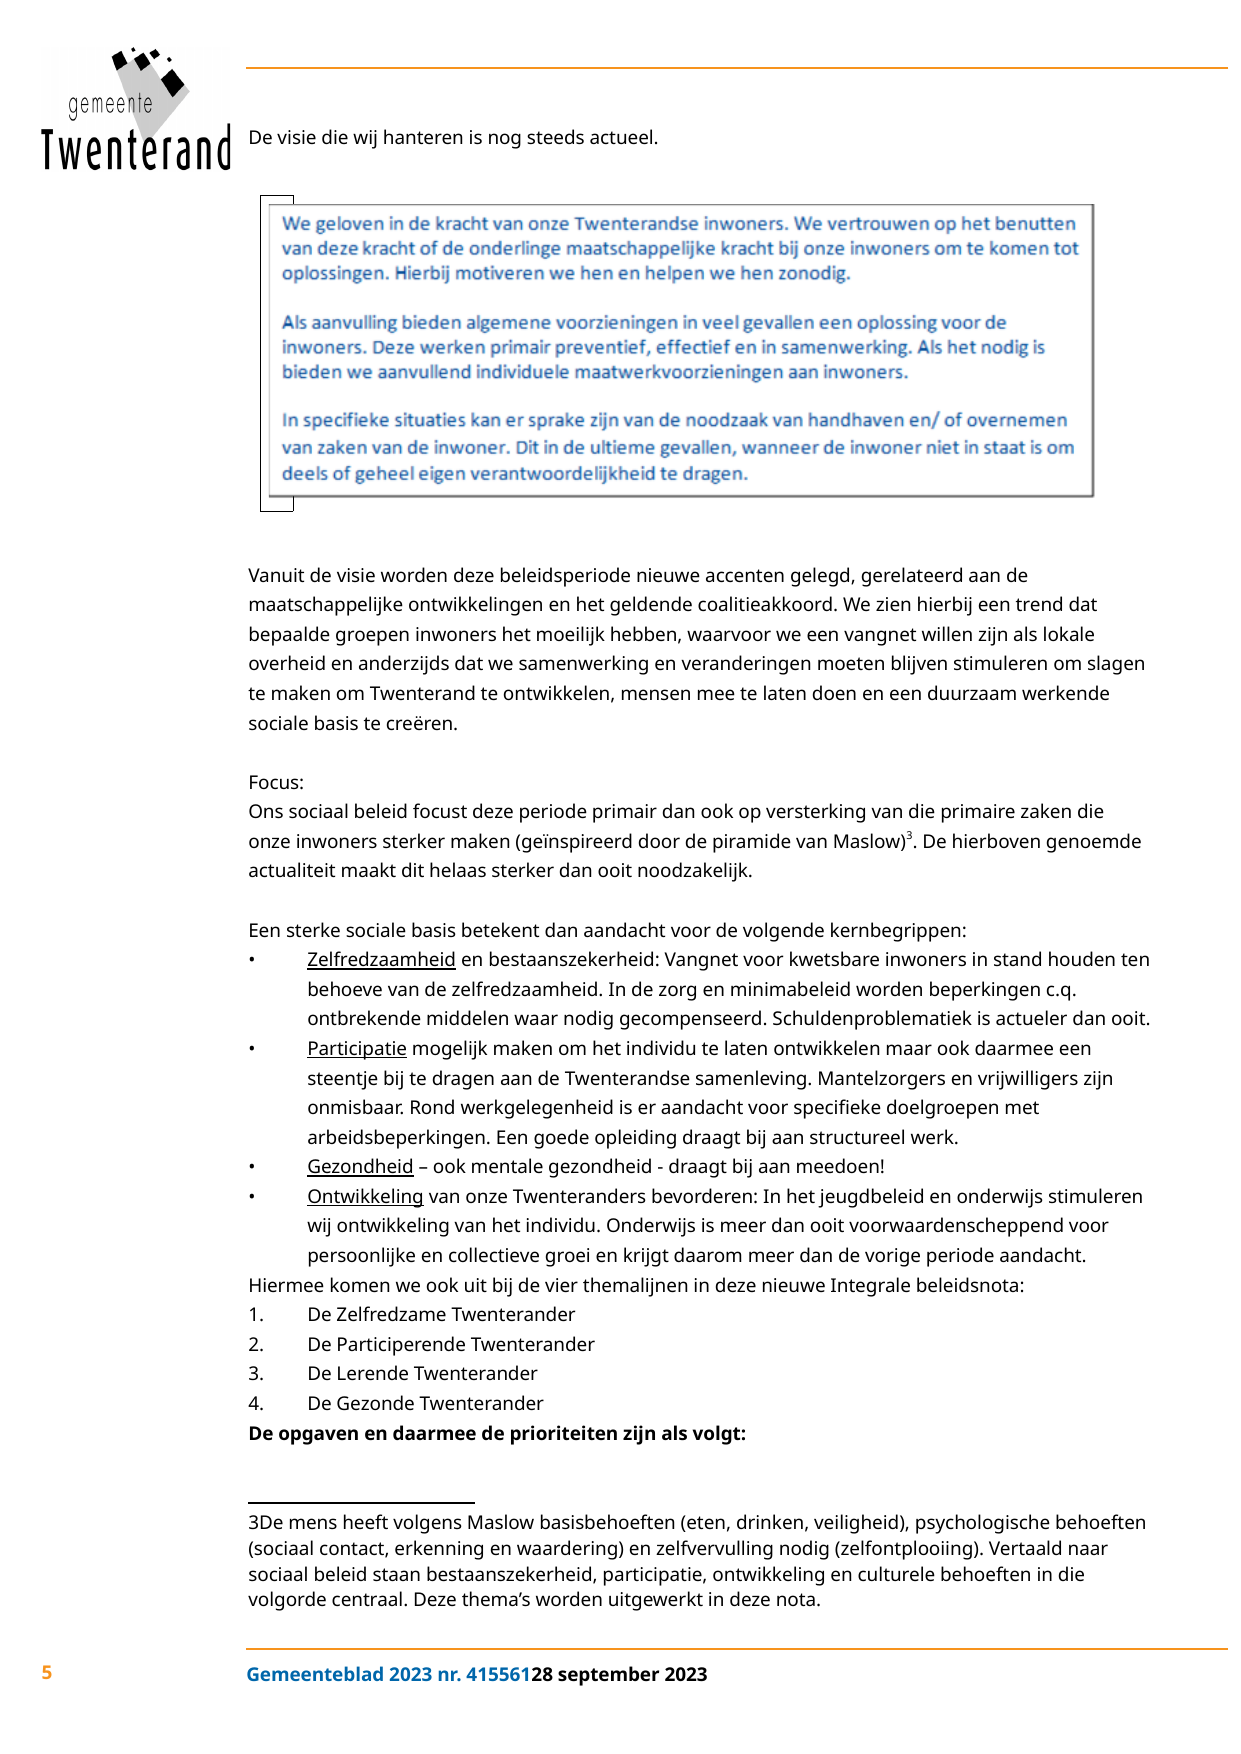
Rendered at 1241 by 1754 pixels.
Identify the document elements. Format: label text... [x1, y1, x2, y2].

list De Zelfredzame Twenterander [248, 1301, 1152, 1327]
list De Participerende Twenterander [248, 1331, 1152, 1357]
text De mens heeft volgens Maslow basisbehoeften (eten, drinken, veiligheid), psychologische behoeften (sociaal contact, erkenning en waardering) en zelfvervulling nodig (zelfontplooiing). Vertaald naar sociaal beleid staan bestaanszekerheid, participatie, ontwikkeling en culturele behoeften in die volgorde centraal. Deze thema’s worden uitgewerkt in deze nota. [248, 1509, 1152, 1612]
picture [41, 47, 231, 172]
list De Gezonde Twenterander [248, 1390, 1152, 1416]
list Gezondheid – ook mentale gezondheid - draagt bij aan meedoen! [248, 1153, 1152, 1179]
text De opgaven en daarmee de prioriteiten zijn als volgt: [248, 1420, 1152, 1446]
text Ons sociaal beleid focust deze periode primair dan ook op versterking van die primaire zaken die onze inwoners sterker maken (geïnspireerd door de piramide van Maslow). De hierboven genoemde actualiteit maakt dit helaas sterker dan ooit noodzakelijk. [248, 798, 1152, 883]
list Zelfredzaamheid en bestaanszekerheid: Vangnet voor kwetsbare inwoners in stand houden ten behoeve van de zelfredzaamheid. In de zorg en minimabeleid worden beperkingen c.q. ontbrekende middelen waar nodig gecompenseerd. Schuldenproblematiek is actueler dan ooit. [248, 946, 1152, 1031]
text Een sterke sociale basis betekent dan aandacht voor de volgende kernbegrippen: [248, 917, 1152, 943]
text Focus: [248, 769, 1152, 795]
list De Lerende Twenterander [248, 1361, 1152, 1386]
list Ontwikkeling van onze Twenteranders bevorderen: In het jeugdbeleid en onderwijs stimuleren wij ontwikkeling van het individu. Onderwijs is meer dan ooit voorwaardenscheppend voor persoonlijke en collectieve groei en krijgt daarom meer dan de vorige periode aandacht. [248, 1183, 1152, 1268]
picture [268, 204, 1095, 502]
text Hiermee komen we ook uit bij de vier themalijnen in deze nieuwe Integrale beleidsnota: [248, 1272, 1152, 1298]
list Participatie mogelijk maken om het individu te laten ontwikkelen maar ook daarmee een steentje bij te dragen aan de Twenterandse samenleving. Mantelzorgers en vrijwilligers zijn onmisbaar. Rond werkgelegenheid is er aandacht voor specifieke doelgroepen met arbeidsbeperkingen. Een goede opleiding draagt bij aan structureel werk. [248, 1035, 1152, 1150]
text De visie die wij hanteren is nog steeds actueel. [248, 124, 1152, 150]
text Vanuit de visie worden deze beleidsperiode nieuwe accenten gelegd, gerelateerd aan de maatschappelijke ontwikkelingen en het geldende coalitieakkoord. We zien hierbij een trend dat bepaalde groepen inwoners het moeilijk hebben, waarvoor we een vangnet willen zijn als lokale overheid en anderzijds dat we samenwerking en veranderingen moeten blijven stimuleren om slagen te maken om Twenterand te ontwikkelen, mensen mee te laten doen en een duurzaam werkende sociale basis te creëren. [248, 562, 1152, 736]
